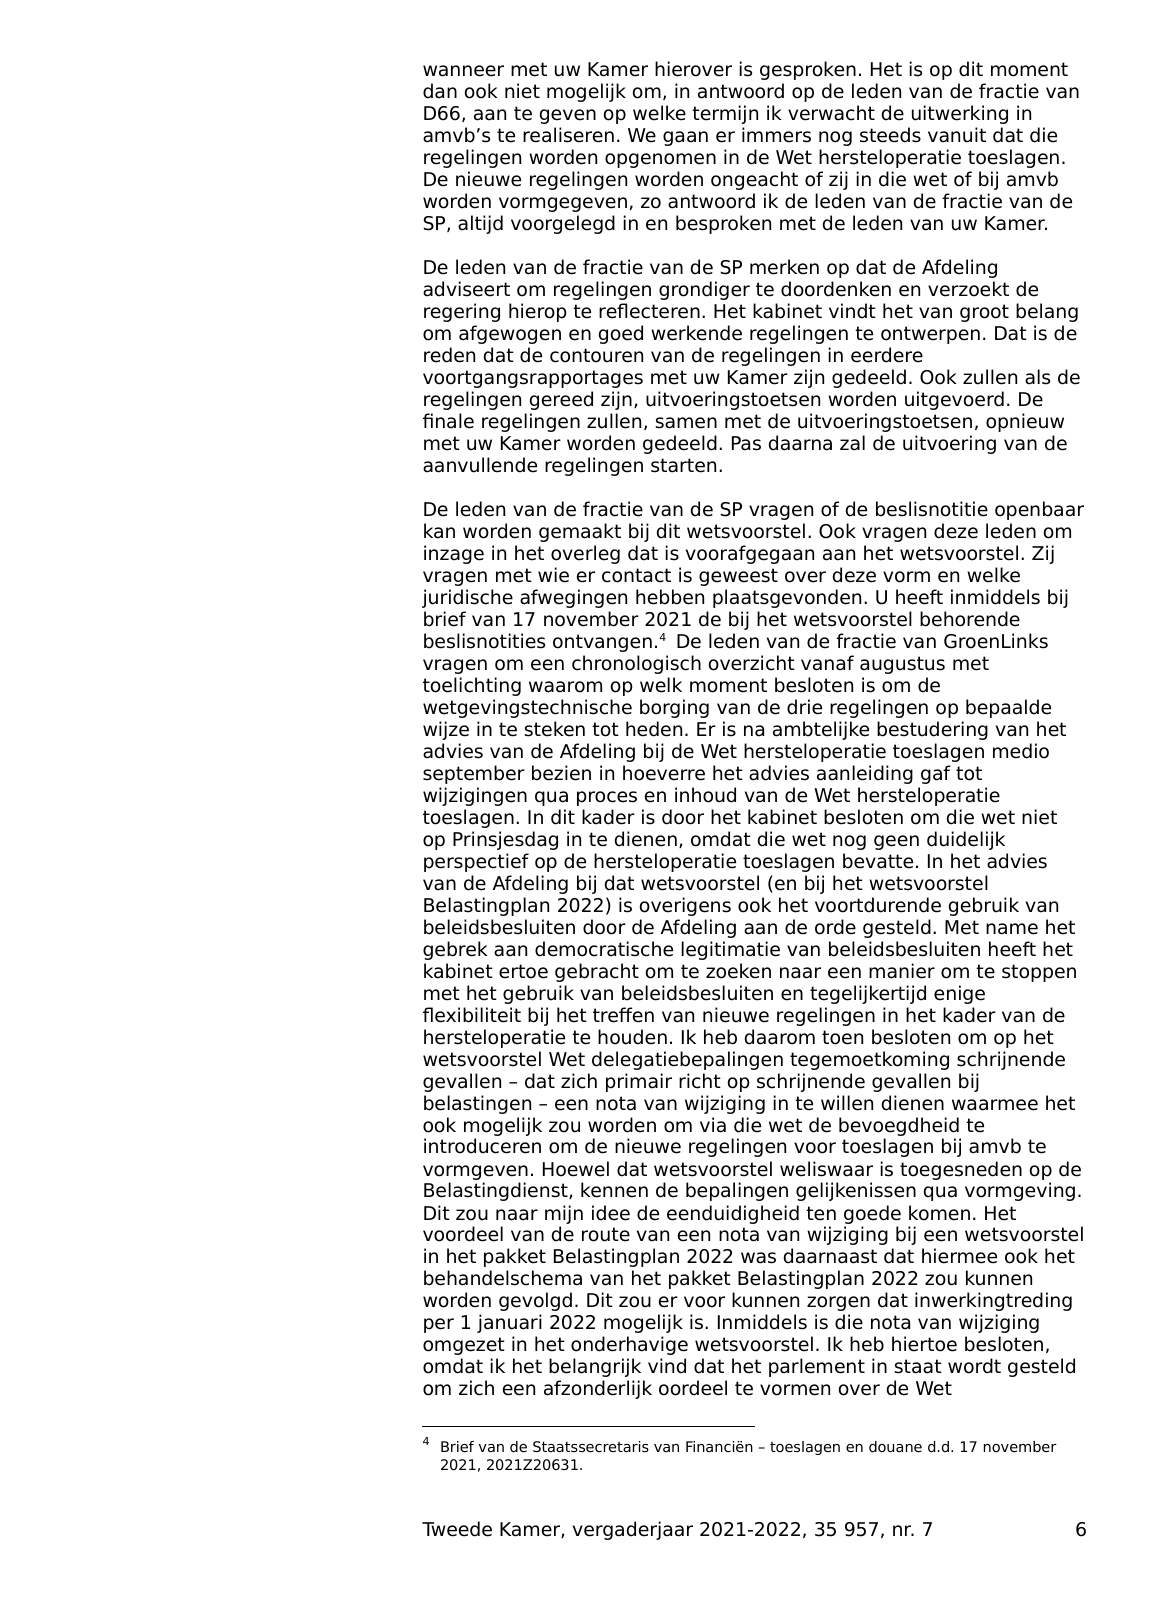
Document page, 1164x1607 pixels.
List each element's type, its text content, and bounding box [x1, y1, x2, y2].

text De leden van de fractie van de SP merken op dat de Afdeling adviseert om regelingen grondiger te doordenken en verzoekt de regering hierop te reflecteren. Het kabinet vindt het van groot belang om afgewogen en goed werkende regelingen te ontwerpen. Dat is de reden dat de contouren van de regelingen in eerdere voortgangsrapportages met uw Kamer zijn gedeeld. Ook zullen als de regelingen gereed zijn, uitvoeringstoetsen worden uitgevoerd. De finale regelingen zullen, samen met de uitvoeringstoetsen, opnieuw met uw Kamer worden gedeeld. Pas daarna zal de uitvoering van de aanvullende regelingen starten. [422, 257, 1087, 477]
text wanneer met uw Kamer hierover is gesproken. Het is op dit moment dan ook niet mogelijk om, in antwoord op de leden van de fractie van D66, aan te geven op welke termijn ik verwacht de uitwerking in amvb’s te realiseren. We gaan er immers nog steeds vanuit dat die regelingen worden opgenomen in de Wet hersteloperatie toeslagen. De nieuwe regelingen worden ongeacht of zij in die wet of bij amvb worden vormgegeven, zo antwoord ik de leden van de fractie van de SP, altijd voorgelegd in en besproken met de leden van uw Kamer. [422, 59, 1087, 235]
text De leden van de fractie van de SP vragen of de beslisnotitie openbaar kan worden gemaakt bij dit wetsvoorstel. Ook vragen deze leden om inzage in het overleg dat is voorafgegaan aan het wetsvoorstel. Zij vragen met wie er contact is geweest over deze vorm en welke juridische afwegingen hebben plaatsgevonden. U heeft inmiddels bij brief van 17 november 2021 de bij het wetsvoorstel behorende beslisnotities ontvangen. De leden van de fractie van GroenLinks vragen om een chronologisch overzicht vanaf augustus met toelichting waarom op welk moment besloten is om de wetgevingstechnische borging van de drie regelingen op bepaalde wijze in te steken tot heden. Er is na ambtelijke bestudering van het advies van de Afdeling bij de Wet hersteloperatie toeslagen medio september bezien in hoeverre het advies aanleiding gaf tot wijzigingen qua proces en inhoud van de Wet hersteloperatie toeslagen. In dit kader is door het kabinet besloten om die wet niet op Prinsjesdag in te dienen, omdat die wet nog geen duidelijk perspectief op de hersteloperatie toeslagen bevatte. In het advies van de Afdeling bij dat wetsvoorstel (en bij het wetsvoorstel Belastingplan 2022) is overigens ook het voortdurende gebruik van beleidsbesluiten door de Afdeling aan de orde gesteld. Met name het gebrek aan democratische legitimatie van beleidsbesluiten heeft het kabinet ertoe gebracht om te zoeken naar een manier om te stoppen met het gebruik van beleidsbesluiten en tegelijkertijd enige flexibiliteit bij het treffen van nieuwe regelingen in het kader van de hersteloperatie te houden. Ik heb daarom toen besloten om op het wetsvoorstel Wet delegatiebepalingen tegemoetkoming schrijnende gevallen – dat zich primair richt op schrijnende gevallen bij belastingen – een nota van wijziging in te willen dienen waarmee het ook mogelijk zou worden om via die wet de bevoegdheid te introduceren om de nieuwe regelingen voor toeslagen bij amvb te vormgeven. Hoewel dat wetsvoorstel weliswaar is toegesneden op de Belastingdienst, kennen de bepalingen gelijkenissen qua vormgeving. Dit zou naar mijn idee de eenduidigheid ten goede komen. Het voordeel van de route van een nota van wijziging bij een wetsvoorstel in het pakket Belastingplan 2022 was daarnaast dat hiermee ook het behandelschema van het pakket Belastingplan 2022 zou kunnen worden gevolgd. Dit zou er voor kunnen zorgen dat inwerkingtreding per 1 januari 2022 mogelijk is. Inmiddels is die nota van wijziging omgezet in het onderhavige wetsvoorstel. Ik heb hiertoe besloten, omdat ik het belangrijk vind dat het parlement in staat wordt gesteld om zich een afzonderlijk oordeel te vormen over de Wet [422, 499, 1087, 1400]
text Brief van de Staatssecretaris van Financiën – toeslagen en douane d.d. 17 november 2021, 2021Z20631. [422, 1435, 1087, 1474]
